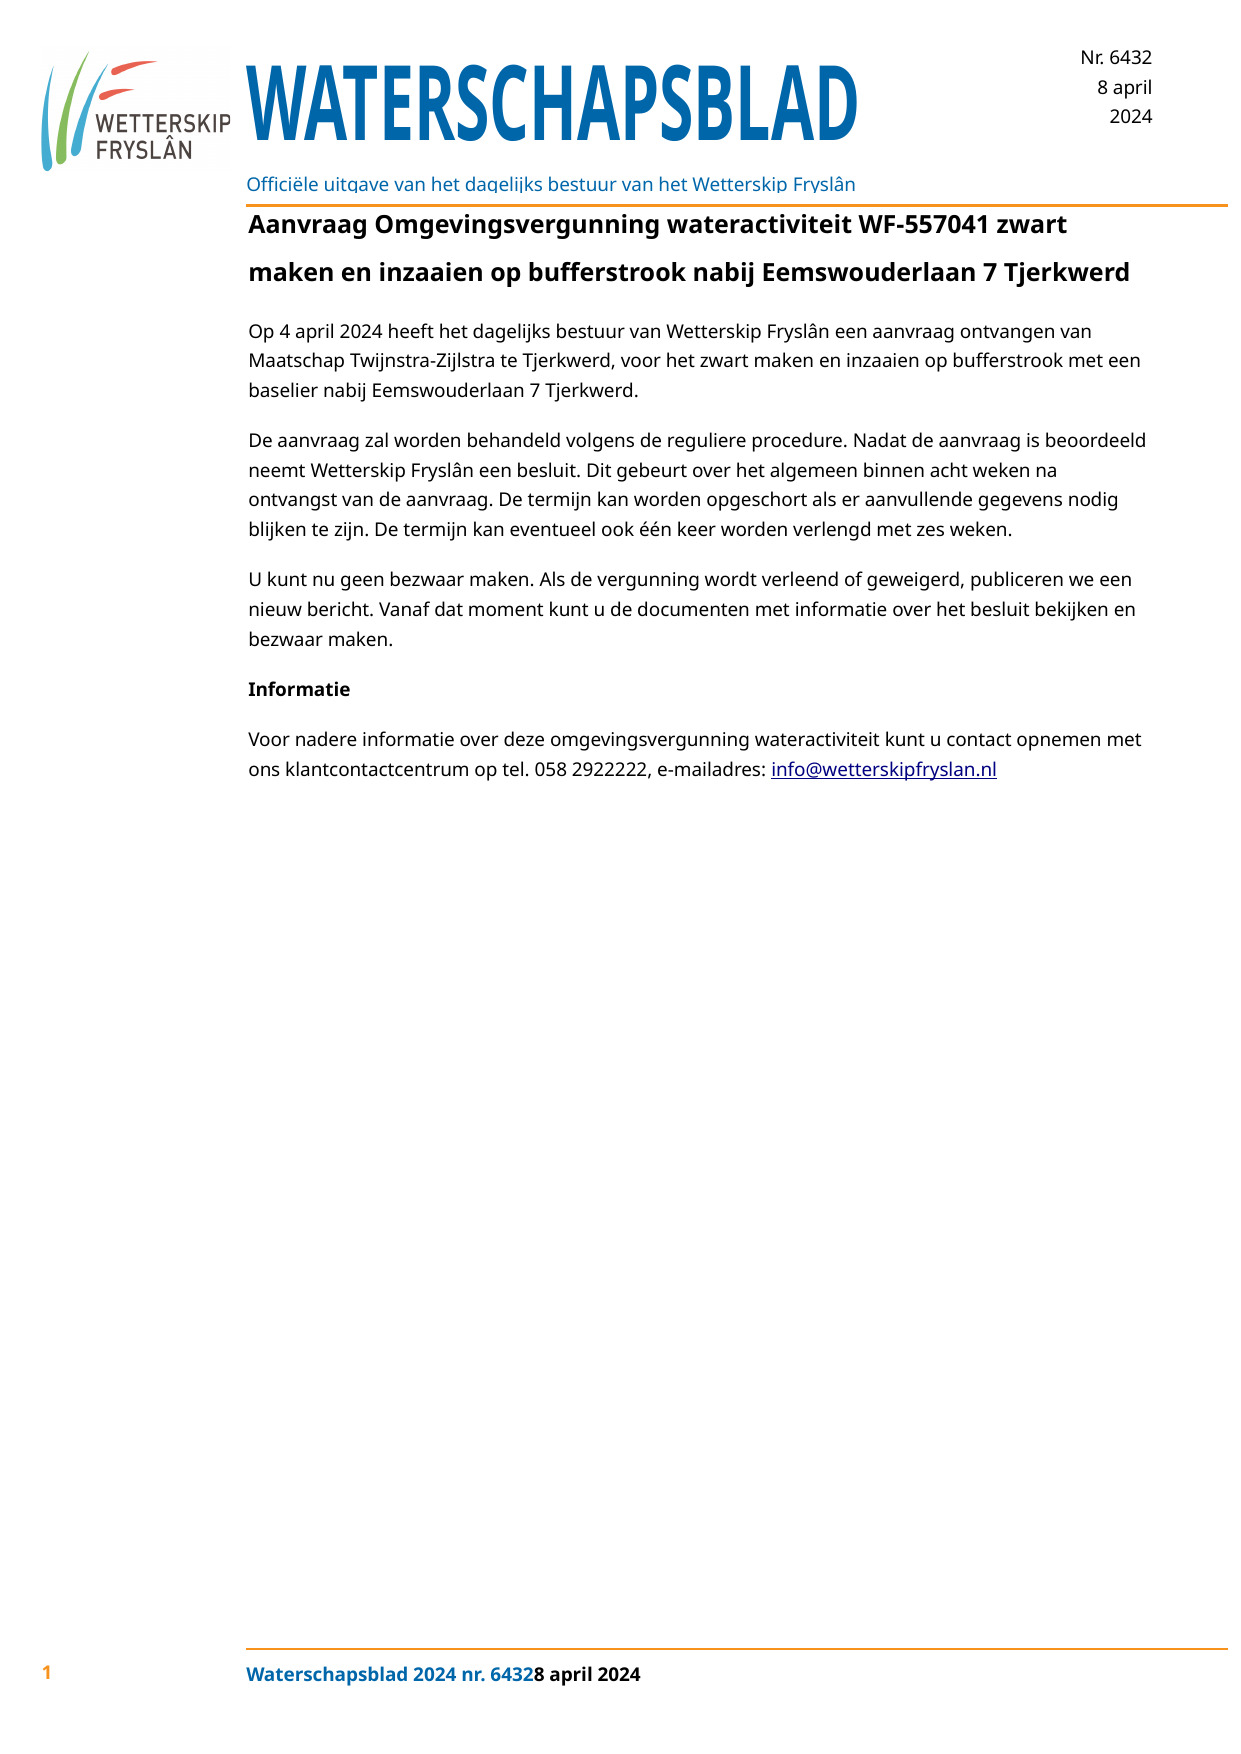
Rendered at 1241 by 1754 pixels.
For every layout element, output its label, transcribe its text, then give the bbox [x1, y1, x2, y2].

text De aanvraag zal worden behandeld volgens de reguliere procedure. Nadat de aanvraag is beoordeeld neemt Wetterskip Fryslân een besluit. Dit gebeurt over het algemeen binnen acht weken na ontvangst van de aanvraag. De termijn kan worden opgeschort als er aanvullende gegevens nodig blijken te zijn. De termijn kan eventueel ook één keer worden verlengd met zes weken. [248, 427, 1152, 542]
text Informatie [248, 676, 1152, 702]
picture [41, 47, 231, 172]
text Op 4 april 2024 heeft het dagelijks bestuur van Wetterskip Fryslân een aanvraag ontvangen van Maatschap Twijnstra-Zijlstra te Tjerkwerd, voor het zwart maken en inzaaien op bufferstrook met een baselier nabij Eemswouderlaan 7 Tjerkwerd. [248, 318, 1152, 403]
text Aanvraag Omgevingsvergunning wateractiviteit WF-557041 zwart maken en inzaaien op bufferstrook nabij Eemswouderlaan 7 Tjerkwerd [248, 207, 1152, 288]
text Voor nadere informatie over deze omgevingsvergunning wateractiviteit kunt u contact opnemen met ons klantcontactcentrum op tel. 058 2922222, e-mailadres: info@wetterskipfryslan.nl [248, 727, 1152, 782]
text U kunt nu geen bezwaar maken. Als de vergunning wordt verleend of geweigerd, publiceren we een nieuw bericht. Vanaf dat moment kunt u de documenten met informatie over het besluit bekijken en bezwaar maken. [248, 567, 1152, 652]
